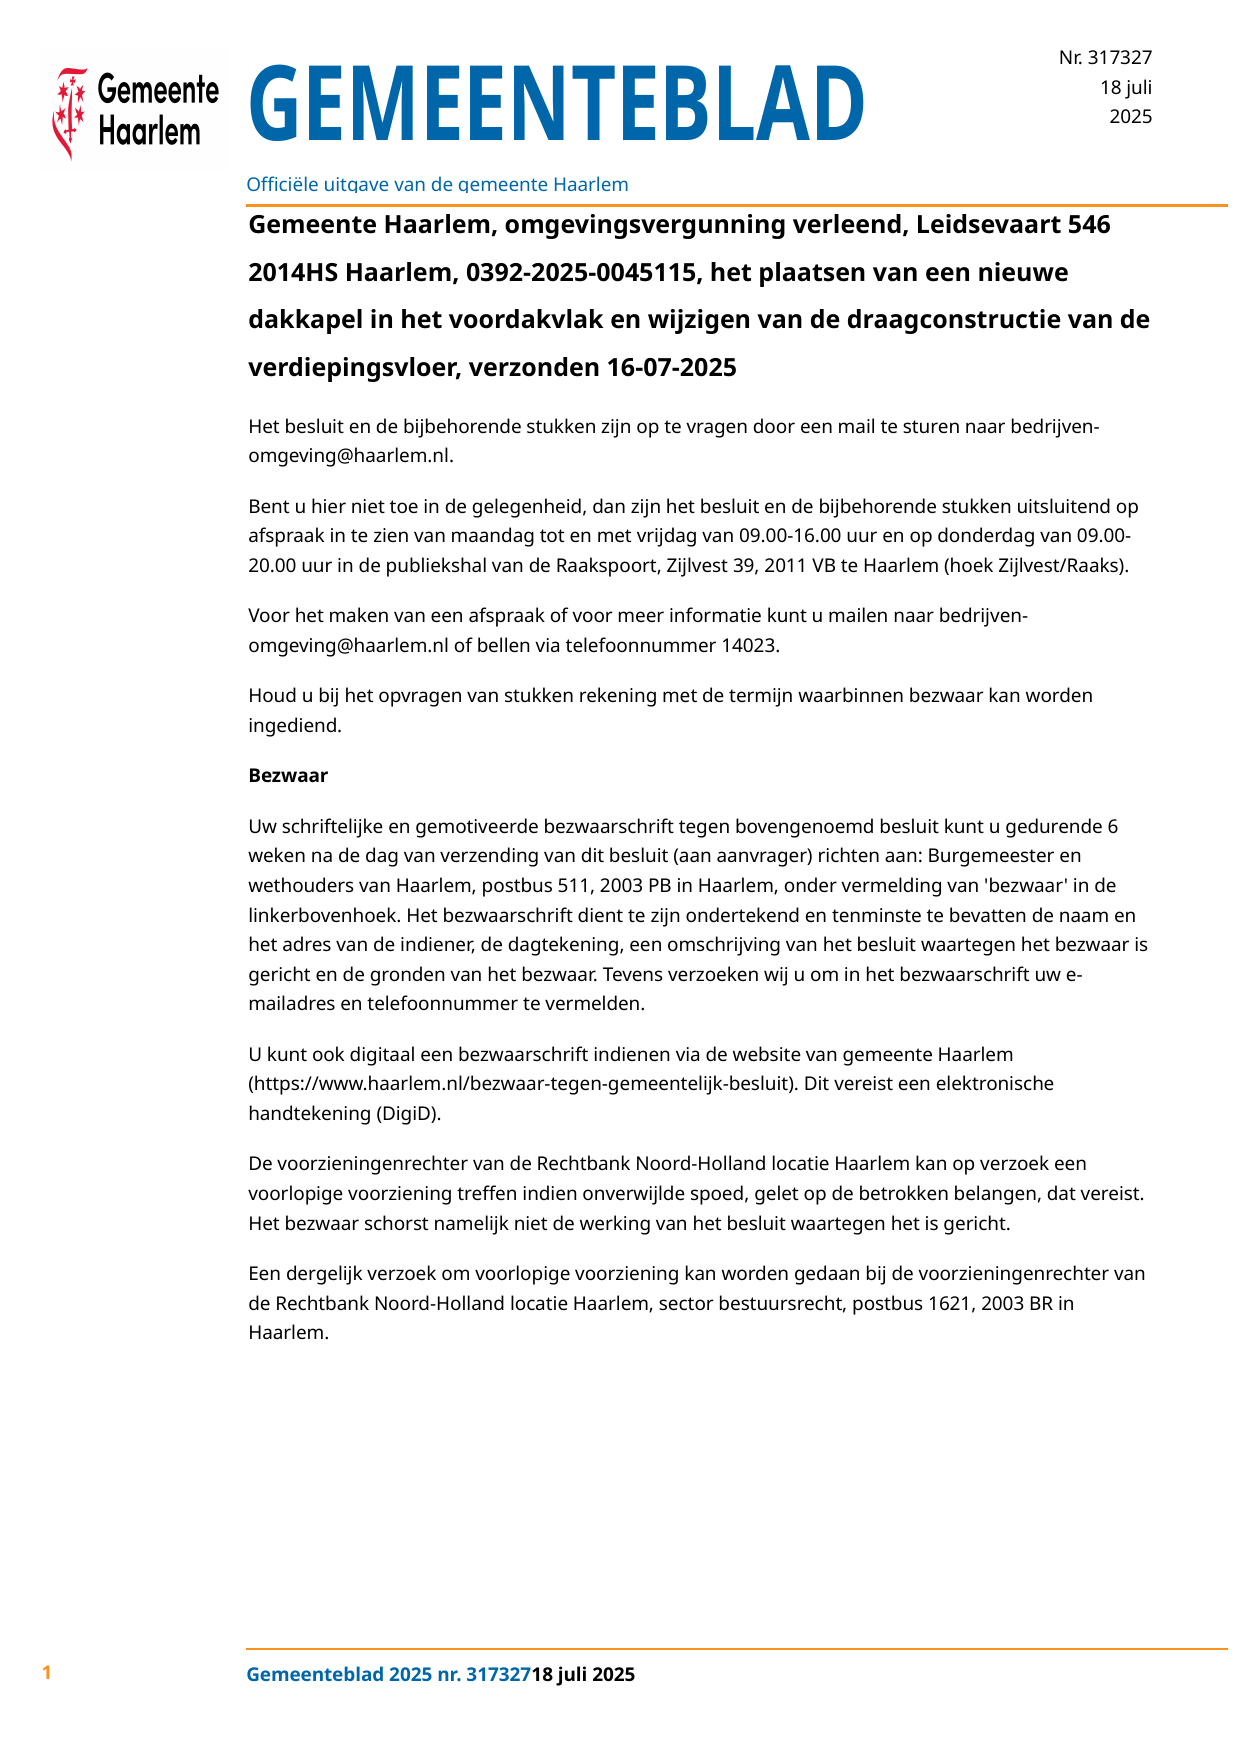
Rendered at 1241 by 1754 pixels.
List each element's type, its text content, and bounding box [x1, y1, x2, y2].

text De voorzieningenrechter van de Rechtbank Noord-Holland locatie Haarlem kan op verzoek een voorlopige voorziening treffen indien onverwijlde spoed, gelet op de betrokken belangen, dat vereist. Het bezwaar schorst namelijk niet de werking van het besluit waartegen het is gericht. [248, 1151, 1152, 1236]
text Het besluit en de bijbehorende stukken zijn op te vragen door een mail te sturen naar bedrijven-omgeving@haarlem.nl. [248, 413, 1152, 468]
picture [41, 47, 231, 172]
text Gemeente Haarlem, omgevingsvergunning verleend, Leidsevaart 546 2014HS Haarlem, 0392-2025-0045115, het plaatsen van een nieuwe dakkapel in het voordakvlak en wijzigen van de draagconstructie van de verdiepingsvloer, verzonden 16-07-2025 [248, 207, 1152, 384]
text Een dergelijk verzoek om voorlopige voorziening kan worden gedaan bij de voorzieningenrechter van de Rechtbank Noord-Holland locatie Haarlem, sector bestuursrecht, postbus 1621, 2003 BR in Haarlem. [248, 1260, 1152, 1345]
text Bent u hier niet toe in de gelegenheid, dan zijn het besluit en de bijbehorende stukken uitsluitend op afspraak in te zien van maandag tot en met vrijdag van 09.00-16.00 uur en op donderdag van 09.00-20.00 uur in de publiekshal van de Raakspoort, Zijlvest 39, 2011 VB te Haarlem (hoek Zijlvest/Raaks). [248, 493, 1152, 578]
text Voor het maken van een afspraak of voor meer informatie kunt u mailen naar bedrijven-omgeving@haarlem.nl of bellen via telefoonnummer 14023. [248, 603, 1152, 658]
text U kunt ook digitaal een bezwaarschrift indienen via de website van gemeente Haarlem (https://www.haarlem.nl/bezwaar-tegen-gemeentelijk-besluit). Dit vereist een elektronische handtekening (DigiD). [248, 1041, 1152, 1126]
text Uw schriftelijke en gemotiveerde bezwaarschrift tegen bovengenoemd besluit kunt u gedurende 6 weken na de dag van verzending van dit besluit (aan aanvrager) richten aan: Burgemeester en wethouders van Haarlem, postbus 511, 2003 PB in Haarlem, onder vermelding van 'bezwaar' in de linkerbovenhoek. Het bezwaarschrift dient te zijn ondertekend en tenminste te bevatten de naam en het adres van de indiener, de dagtekening, een omschrijving van het besluit waartegen het bezwaar is gericht en de gronden van het bezwaar. Tevens verzoeken wij u om in het bezwaarschrift uw e-mailadres en telefoonnummer te vermelden. [248, 813, 1152, 1016]
text Bezwaar [248, 763, 1152, 788]
text Houd u bij het opvragen van stukken rekening met de termijn waarbinnen bezwaar kan worden ingediend. [248, 683, 1152, 738]
